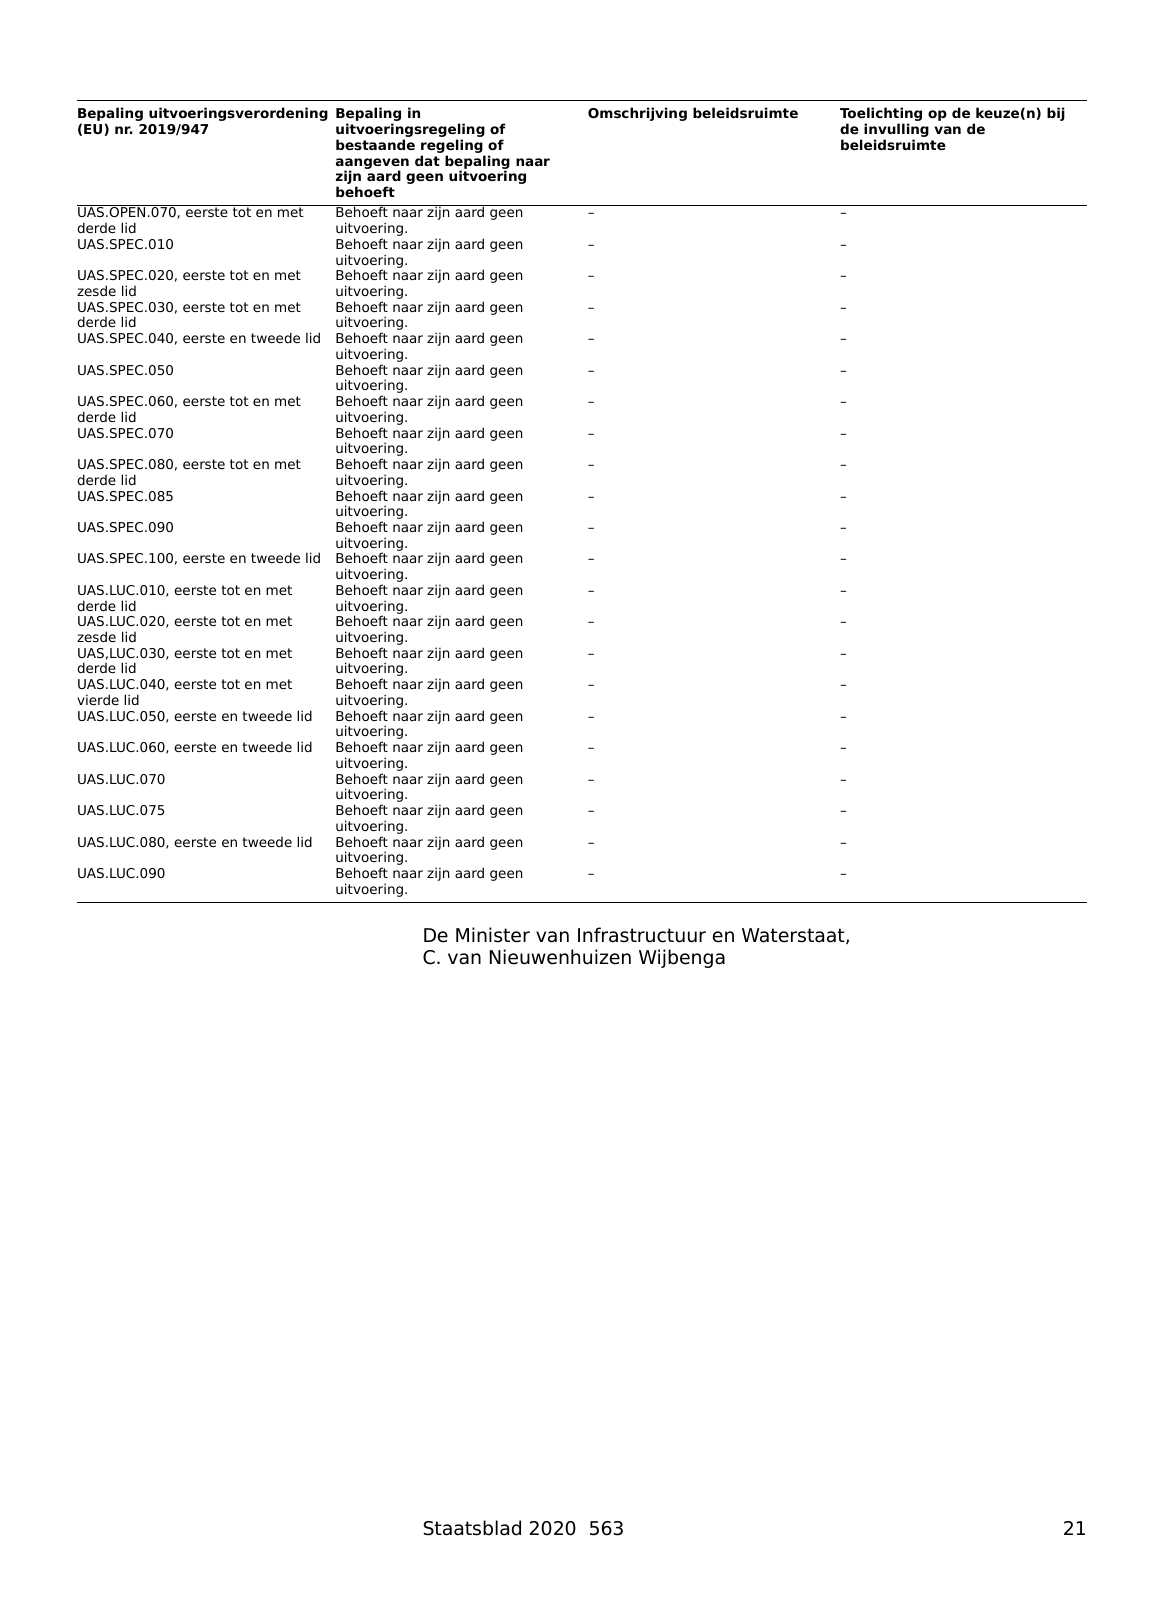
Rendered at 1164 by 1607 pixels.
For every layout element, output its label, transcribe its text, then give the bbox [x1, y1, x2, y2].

table_cell – [582, 488, 834, 520]
table_cell – [834, 803, 1087, 834]
table_cell – [582, 834, 834, 866]
table_cell – [582, 237, 834, 268]
table_cell – [834, 709, 1087, 740]
table_cell UAS.SPEC.030, eerste tot en met derde lid [77, 300, 329, 331]
table_cell Behoeft naar zijn aard geen uitvoering. [329, 363, 582, 394]
table_cell UAS.LUC.090 [77, 866, 329, 902]
table_cell – [834, 363, 1087, 394]
table_cell UAS.SPEC.080, eerste tot en met derde lid [77, 457, 329, 488]
table_cell – [582, 614, 834, 646]
table_cell Behoeft naar zijn aard geen uitvoering. [329, 771, 582, 803]
table_cell UAS.LUC.050, eerste en tweede lid [77, 709, 329, 740]
table_cell – [582, 520, 834, 551]
table_cell – [834, 331, 1087, 362]
table_cell UAS.LUC.010, eerste tot en met derde lid [77, 583, 329, 614]
table_cell Behoeft naar zijn aard geen uitvoering. [329, 394, 582, 425]
table_cell – [834, 488, 1087, 520]
table_cell Behoeft naar zijn aard geen uitvoering. [329, 268, 582, 299]
table_cell Behoeft naar zijn aard geen uitvoering. [329, 457, 582, 488]
table_cell – [834, 740, 1087, 771]
table_cell – [834, 646, 1087, 677]
table_cell Behoeft naar zijn aard geen uitvoering. [329, 709, 582, 740]
table_cell UAS.LUC.075 [77, 803, 329, 834]
table_cell – [582, 425, 834, 457]
table_cell – [834, 394, 1087, 425]
table_cell UAS.SPEC.050 [77, 363, 329, 394]
table_header Bepaling in uitvoeringsregeling of bestaande regeling of aangeven dat bepaling naar zijn aard geen uitvoering behoeft [329, 101, 582, 205]
table_cell – [834, 551, 1087, 583]
table_cell – [582, 551, 834, 583]
table_cell – [834, 866, 1087, 902]
table_cell UAS.SPEC.090 [77, 520, 329, 551]
table_cell – [582, 363, 834, 394]
table_cell – [834, 457, 1087, 488]
table_cell – [834, 771, 1087, 803]
table_cell Behoeft naar zijn aard geen uitvoering. [329, 583, 582, 614]
table_cell – [582, 866, 834, 902]
table_cell Behoeft naar zijn aard geen uitvoering. [329, 520, 582, 551]
table_cell UAS.SPEC.085 [77, 488, 329, 520]
table_cell – [582, 709, 834, 740]
table_cell UAS.LUC.070 [77, 771, 329, 803]
table_cell UAS.LUC.020, eerste tot en met zesde lid [77, 614, 329, 646]
table_cell – [582, 740, 834, 771]
table_cell – [582, 457, 834, 488]
table_header Bepaling uitvoeringsverordening (EU) nr. 2019/947 [77, 101, 329, 205]
table_header Omschrijving beleidsruimte [582, 101, 834, 205]
table_cell Behoeft naar zijn aard geen uitvoering. [329, 300, 582, 331]
table_cell Behoeft naar zijn aard geen uitvoering. [329, 834, 582, 866]
table_cell UAS.SPEC.010 [77, 237, 329, 268]
table_cell UAS.LUC.080, eerste en tweede lid [77, 834, 329, 866]
table_cell – [582, 803, 834, 834]
table_cell – [834, 614, 1087, 646]
table_cell – [582, 331, 834, 362]
table_cell Behoeft naar zijn aard geen uitvoering. [329, 331, 582, 362]
table_cell – [582, 583, 834, 614]
table_cell Behoeft naar zijn aard geen uitvoering. [329, 488, 582, 520]
table_cell – [834, 520, 1087, 551]
table_cell UAS.SPEC.040, eerste en tweede lid [77, 331, 329, 362]
table_cell Behoeft naar zijn aard geen uitvoering. [329, 740, 582, 771]
table_cell Behoeft naar zijn aard geen uitvoering. [329, 614, 582, 646]
table_cell UAS.SPEC.070 [77, 425, 329, 457]
table_cell UAS.SPEC.060, eerste tot en met derde lid [77, 394, 329, 425]
table_cell – [582, 677, 834, 708]
table_cell Behoeft naar zijn aard geen uitvoering. [329, 551, 582, 583]
table_cell – [582, 771, 834, 803]
table_cell – [582, 268, 834, 299]
table_cell UAS.LUC.060, eerste en tweede lid [77, 740, 329, 771]
table_cell – [834, 237, 1087, 268]
table_cell – [834, 300, 1087, 331]
table_cell Behoeft naar zijn aard geen uitvoering. [329, 677, 582, 708]
table_cell – [582, 300, 834, 331]
table_cell Behoeft naar zijn aard geen uitvoering. [329, 866, 582, 902]
table_cell UAS.SPEC.020, eerste tot en met zesde lid [77, 268, 329, 299]
table_cell UAS.OPEN.070, eerste tot en met derde lid [77, 206, 329, 237]
table_cell – [834, 206, 1087, 237]
table_cell – [834, 268, 1087, 299]
table_cell Behoeft naar zijn aard geen uitvoering. [329, 237, 582, 268]
table_cell UAS,LUC.030, eerste tot en met derde lid [77, 646, 329, 677]
table_cell – [834, 583, 1087, 614]
table_header Toelichting op de keuze(n) bij de invulling van de beleidsruimte [834, 101, 1087, 205]
table_cell Behoeft naar zijn aard geen uitvoering. [329, 646, 582, 677]
table_cell – [834, 677, 1087, 708]
table_cell – [582, 394, 834, 425]
table_cell – [582, 646, 834, 677]
table_cell UAS.SPEC.100, eerste en tweede lid [77, 551, 329, 583]
table_cell UAS.LUC.040, eerste tot en met vierde lid [77, 677, 329, 708]
table_cell Behoeft naar zijn aard geen uitvoering. [329, 803, 582, 834]
table_cell – [834, 834, 1087, 866]
table_cell – [582, 206, 834, 237]
text De Minister van Infrastructuur en Waterstaat, C. van Nieuwenhuizen Wijbenga [422, 925, 1087, 969]
table_cell Behoeft naar zijn aard geen uitvoering. [329, 425, 582, 457]
table_cell – [834, 425, 1087, 457]
table_cell Behoeft naar zijn aard geen uitvoering. [329, 206, 582, 237]
